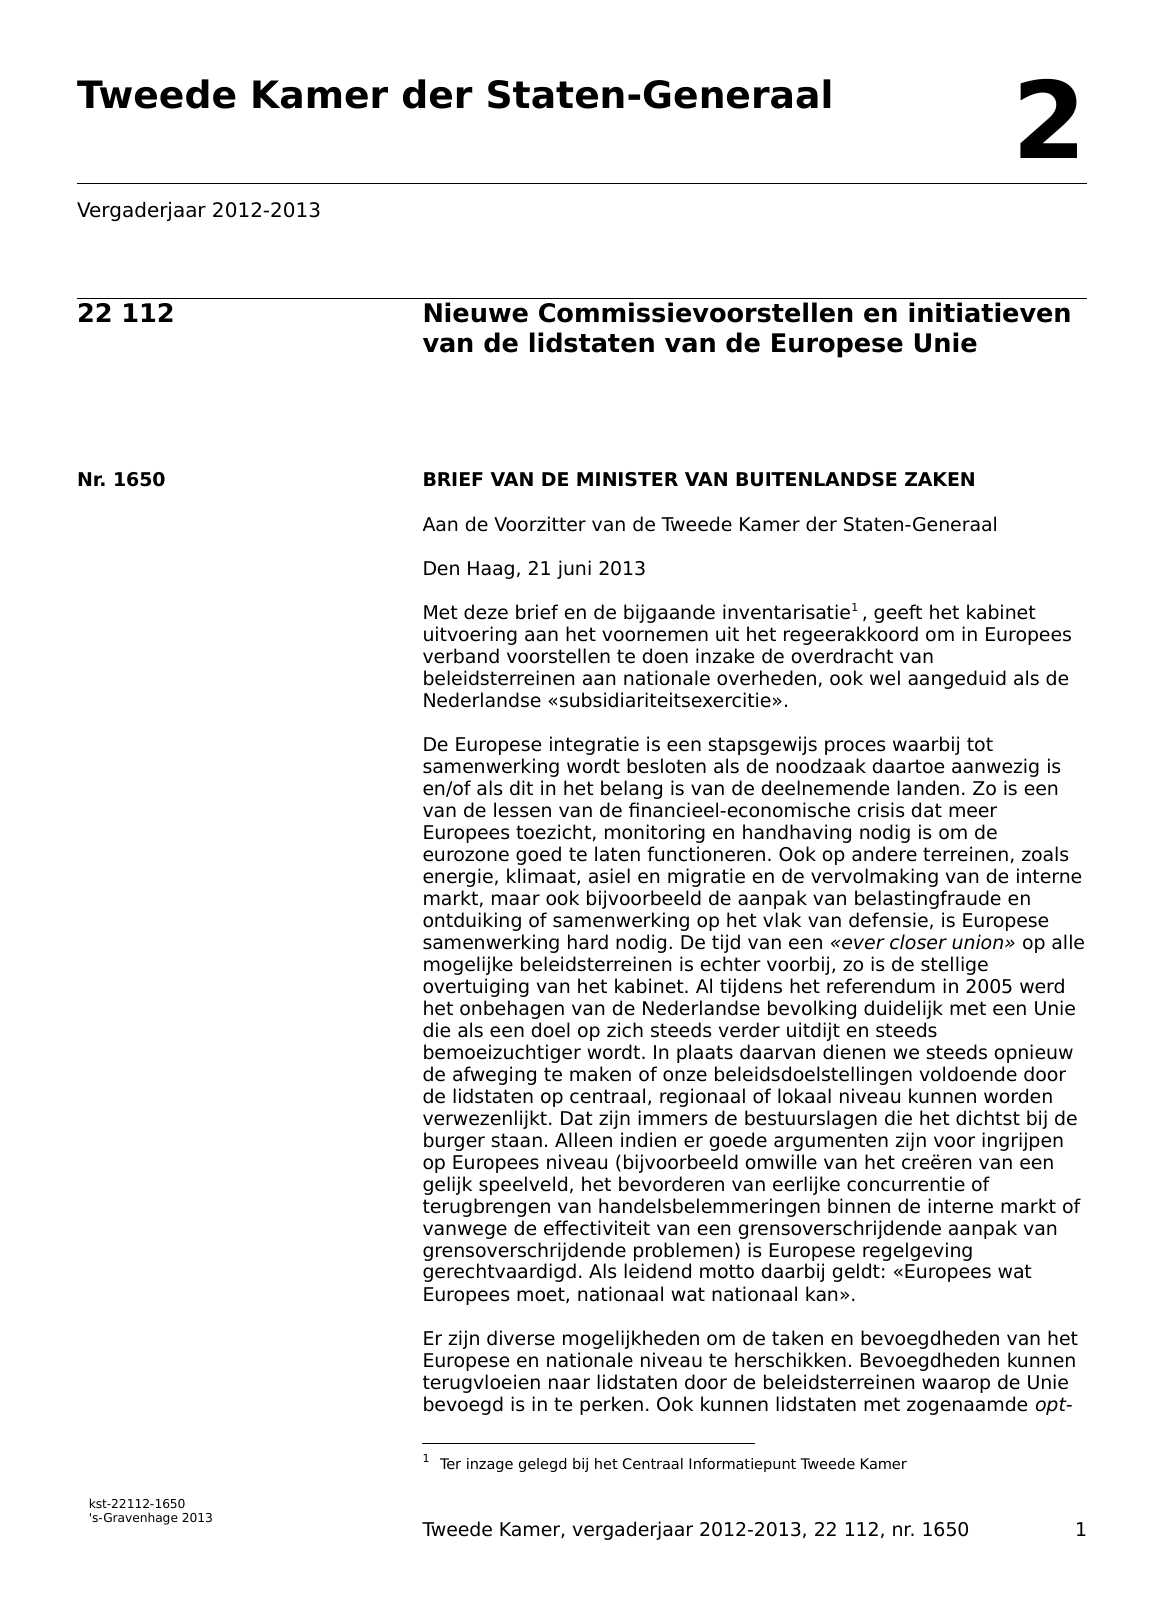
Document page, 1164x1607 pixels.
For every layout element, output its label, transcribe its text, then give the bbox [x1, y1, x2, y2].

text kst-22112-1650 [88, 1497, 323, 1511]
subtitle 22 112 Nieuwe Commissievoorstellen en initiatieven van de lidstaten van de Europese Unie [77, 299, 1087, 358]
text Den Haag, 21 juni 2013 [422, 558, 1087, 580]
table_header Tweede Kamer der Staten-Generaal [77, 59, 886, 183]
text Met deze brief en de bijgaande inventarisatie, geeft het kabinet uitvoering aan het voornemen uit het regeerakkoord om in Europees verband voorstellen te doen inzake de overdracht van beleidsterreinen aan nationale overheden, ook wel aangeduid als de Nederlandse «subsidiariteitsexercitie». [422, 602, 1087, 712]
text Er zijn diverse mogelijkheden om de taken en bevoegdheden van het Europese en nationale niveau te herschikken. Bevoegdheden kunnen terugvloeien naar lidstaten door de beleidsterreinen waarop de Unie bevoegd is in te perken. Ook kunnen lidstaten met zogenaamde opt- [422, 1328, 1087, 1416]
table_cell Vergaderjaar 2012-2013 [77, 184, 1087, 298]
text Ter inzage gelegd bij het Centraal Informatiepunt Tweede Kamer [422, 1452, 1087, 1474]
text 's-Gravenhage 2013 [88, 1511, 323, 1525]
text Aan de Voorzitter van de Tweede Kamer der Staten-Generaal [422, 513, 1087, 536]
subtitle Nr. 1650 BRIEF VAN DE MINISTER VAN BUITENLANDSE ZAKEN [77, 469, 1087, 491]
table_header 2 [886, 59, 1087, 183]
text De Europese integratie is een stapsgewijs proces waarbij tot samenwerking wordt besloten als de noodzaak daartoe aanwezig is en/of als dit in het belang is van de deelnemende landen. Zo is een van de lessen van de financieel-economische crisis dat meer Europees toezicht, monitoring en handhaving nodig is om de eurozone goed te laten functioneren. Ook op andere terreinen, zoals energie, klimaat, asiel en migratie en de vervolmaking van de interne markt, maar ook bijvoorbeeld de aanpak van belastingfraude en ontduiking of samenwerking op het vlak van defensie, is Europese samenwerking hard nodig. De tijd van een «ever closer union» op alle mogelijke beleidsterreinen is echter voorbij, zo is de stellige overtuiging van het kabinet. Al tijdens het referendum in 2005 werd het onbehagen van de Nederlandse bevolking duidelijk met een Unie die als een doel op zich steeds verder uitdijt en steeds bemoeizuchtiger wordt. In plaats daarvan dienen we steeds opnieuw de afweging te maken of onze beleidsdoelstellingen voldoende door de lidstaten op centraal, regionaal of lokaal niveau kunnen worden verwezenlijkt. Dat zijn immers de bestuurslagen die het dichtst bij de burger staan. Alleen indien er goede argumenten zijn voor ingrijpen op Europees niveau (bijvoorbeeld omwille van het creëren van een gelijk speelveld, het bevorderen van eerlijke concurrentie of terugbrengen van handelsbelemmeringen binnen de interne markt of vanwege de effectiviteit van een grensoverschrijdende aanpak van grensoverschrijdende problemen) is Europese regelgeving gerechtvaardigd. Als leidend motto daarbij geldt: «Europees wat Europees moet, nationaal wat nationaal kan». [422, 734, 1087, 1305]
